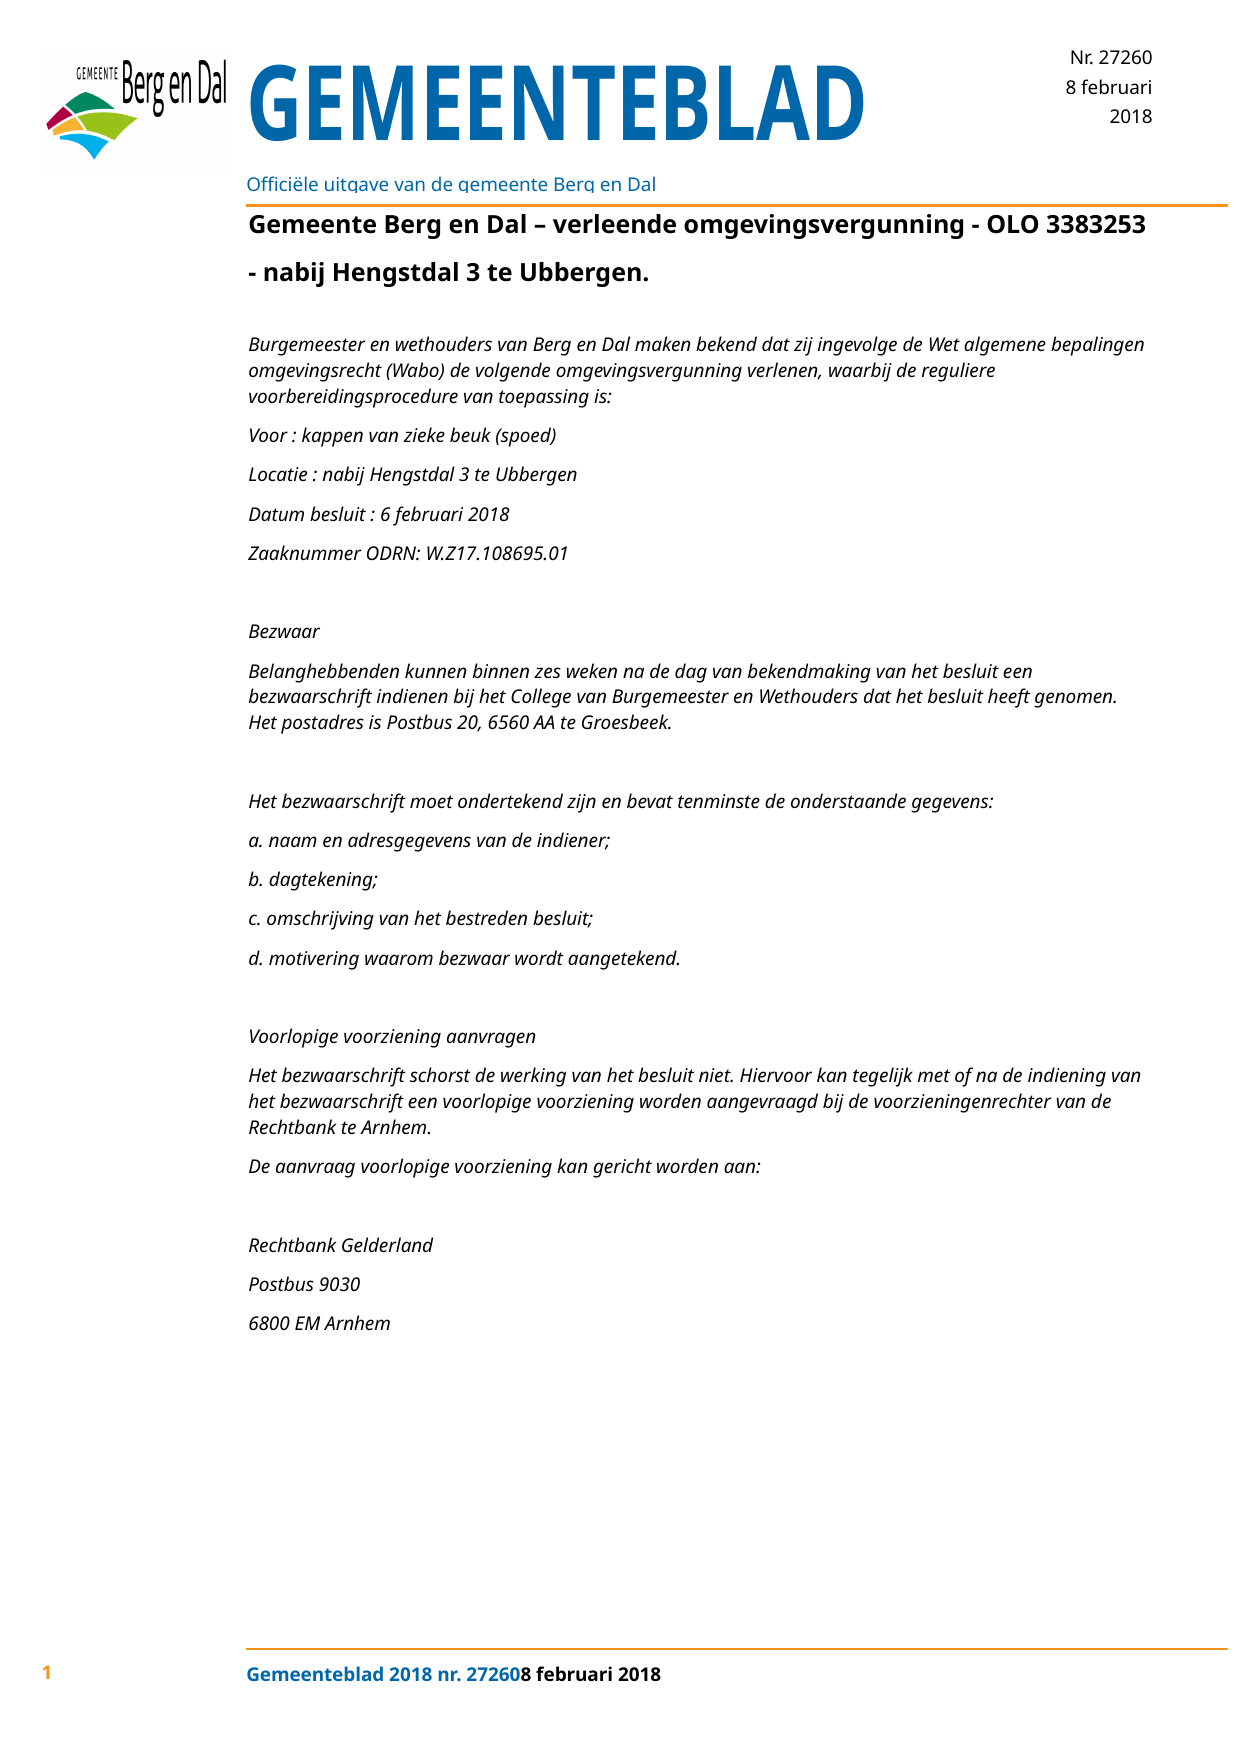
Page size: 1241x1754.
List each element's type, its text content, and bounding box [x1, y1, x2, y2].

text Zaaknummer ODRN: W.Z17.108695.01 [248, 540, 1152, 566]
picture [41, 47, 231, 172]
text Belanghebbenden kunnen binnen zes weken na de dag van bekendmaking van het besluit een bezwaarschrift indienen bij het College van Burgemeester en Wethouders dat het besluit heeft genomen. Het postadres is Postbus 20, 6560 AA te Groesbeek. [248, 658, 1152, 735]
text Bezwaar [248, 618, 1152, 644]
text De aanvraag voorlopige voorziening kan gericht worden aan: [248, 1153, 1152, 1179]
text d. motivering waarom bezwaar wordt aangetekend. [248, 945, 1152, 971]
text Voor : kappen van zieke beuk (spoed) [248, 422, 1152, 448]
text Datum besluit : 6 februari 2018 [248, 501, 1152, 526]
text 6800 EM Arnhem [248, 1311, 1152, 1336]
text Rechtbank Gelderland [248, 1232, 1152, 1258]
text Het bezwaarschrift moet ondertekend zijn en bevat tenminste de onderstaande gegevens: [248, 788, 1152, 813]
text Het bezwaarschrift schorst de werking van het besluit niet. Hiervoor kan tegelijk met of na de indiening van het bezwaarschrift een voorlopige voorziening worden aangevraagd bij de voorzieningenrechter van de Rechtbank te Arnhem. [248, 1063, 1152, 1140]
text Gemeente Berg en Dal – verleende omgevingsvergunning - OLO 3383253 - nabij Hengstdal 3 te Ubbergen. [248, 207, 1152, 288]
text Voorlopige voorziening aanvragen [248, 1023, 1152, 1049]
text Burgemeester en wethouders van Berg en Dal maken bekend dat zij ingevolge de Wet algemene bepalingen omgevingsrecht (Wabo) de volgende omgevingsvergunning verlenen, waarbij de reguliere voorbereidingsprocedure van toepassing is: [248, 331, 1152, 409]
text a. naam en adresgegevens van de indiener; [248, 827, 1152, 853]
text c. omschrijving van het bestreden besluit; [248, 906, 1152, 931]
text Locatie : nabij Hengstdal 3 te Ubbergen [248, 461, 1152, 487]
text Postbus 9030 [248, 1271, 1152, 1297]
text b. dagtekening; [248, 866, 1152, 892]
